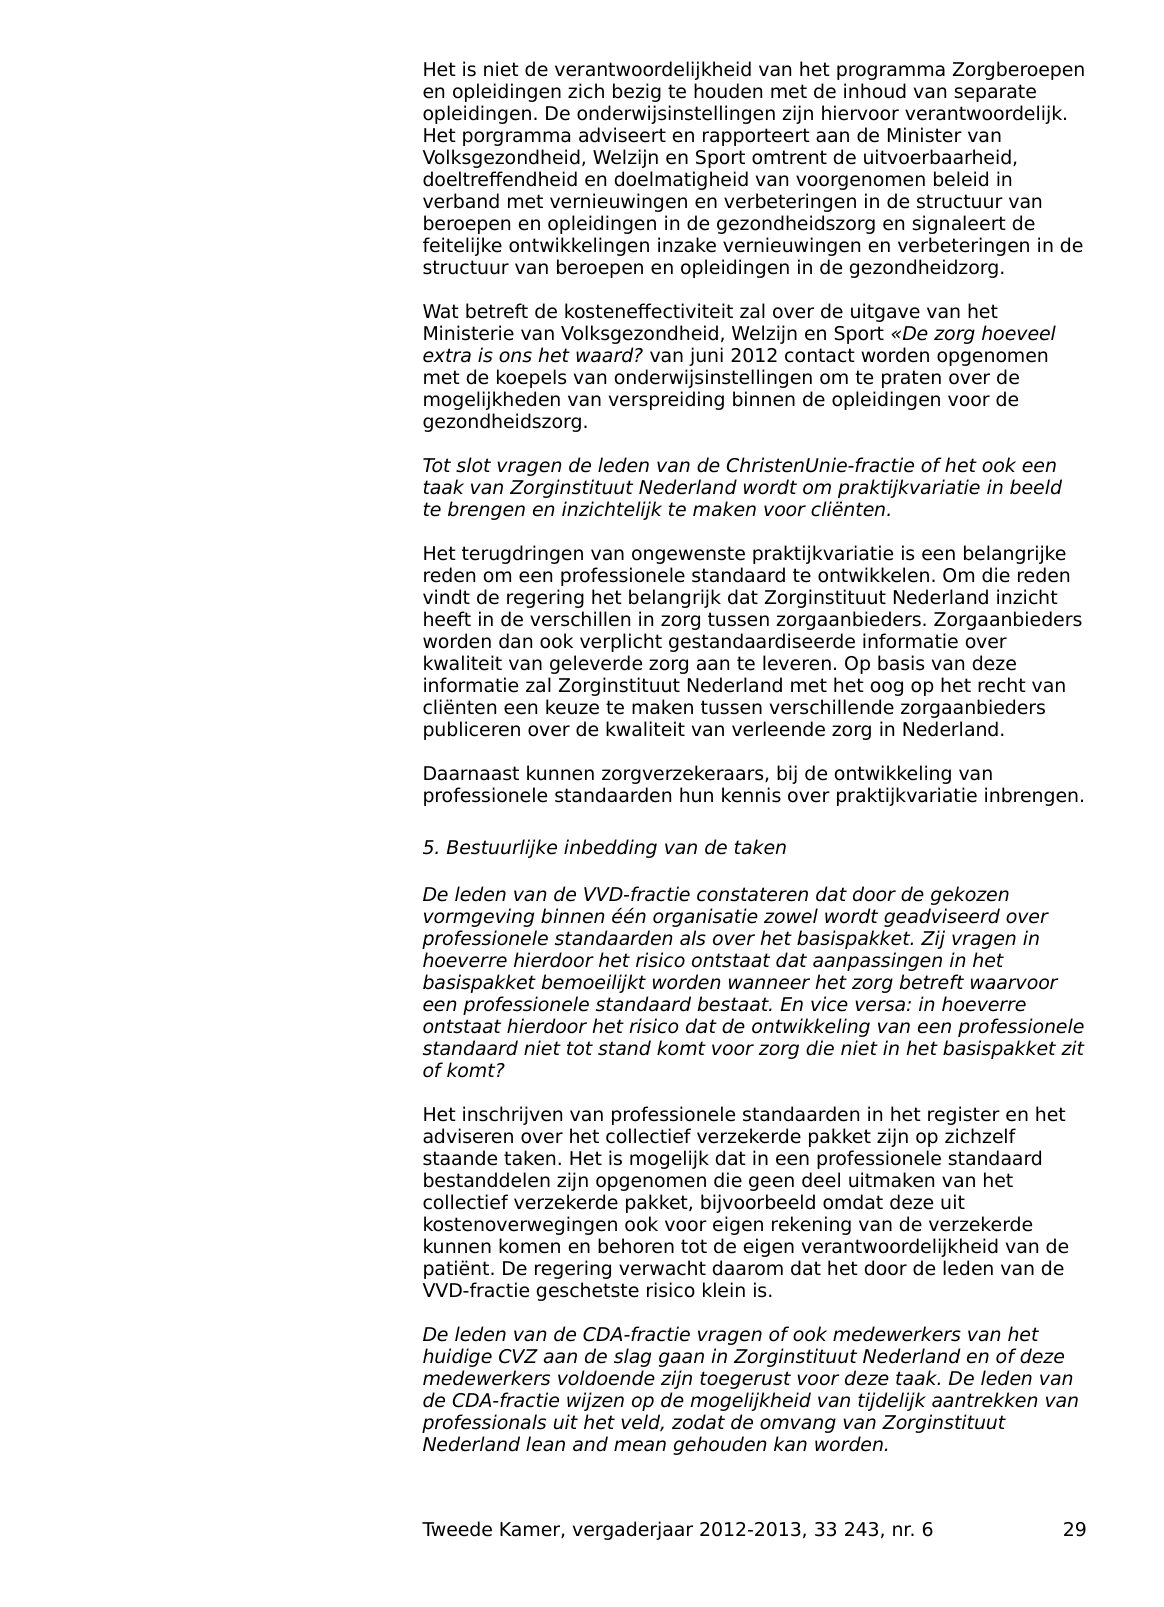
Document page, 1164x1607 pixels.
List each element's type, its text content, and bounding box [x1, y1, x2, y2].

text De leden van de CDA-fractie vragen of ook medewerkers van het huidige CVZ aan de slag gaan in Zorginstituut Nederland en of deze medewerkers voldoende zijn toegerust voor deze taak. De leden van de CDA-fractie wijzen op de mogelijkheid van tijdelijk aantrekken van professionals uit het veld, zodat de omvang van Zorginstituut Nederland lean and mean gehouden kan worden. [422, 1324, 1087, 1456]
text De leden van de VVD-fractie constateren dat door de gekozen vormgeving binnen één organisatie zowel wordt geadviseerd over professionele standaarden als over het basispakket. Zij vragen in hoeverre hierdoor het risico ontstaat dat aanpassingen in het basispakket bemoeilijkt worden wanneer het zorg betreft waarvoor een professionele standaard bestaat. En vice versa: in hoeverre ontstaat hierdoor het risico dat de ontwikkeling van een professionele standaard niet tot stand komt voor zorg die niet in het basispakket zit of komt? [422, 884, 1087, 1082]
text Tot slot vragen de leden van de ChristenUnie-fractie of het ook een taak van Zorginstituut Nederland wordt om praktijkvariatie in beeld te brengen en inzichtelijk te maken voor cliënten. [422, 455, 1087, 521]
text Daarnaast kunnen zorgverzekeraars, bij de ontwikkeling van professionele standaarden hun kennis over praktijkvariatie inbrengen. [422, 763, 1087, 807]
text Wat betreft de kosteneffectiviteit zal over de uitgave van het Ministerie van Volksgezondheid, Welzijn en Sport «De zorg hoeveel extra is ons het waard? van juni 2012 contact worden opgenomen met de koepels van onderwijsinstellingen om te praten over de mogelijkheden van verspreiding binnen de opleidingen voor de gezondheidszorg. [422, 301, 1087, 433]
text Het is niet de verantwoordelijkheid van het programma Zorgberoepen en opleidingen zich bezig te houden met de inhoud van separate opleidingen. De onderwijsinstellingen zijn hiervoor verantwoordelijk. Het porgramma adviseert en rapporteert aan de Minister van Volksgezondheid, Welzijn en Sport omtrent de uitvoerbaarheid, doeltreffendheid en doelmatigheid van voorgenomen beleid in verband met vernieuwingen en verbeteringen in de structuur van beroepen en opleidingen in de gezondheidszorg en signaleert de feitelijke ontwikkelingen inzake vernieuwingen en verbeteringen in de structuur van beroepen en opleidingen in de gezondheidzorg. [422, 59, 1087, 279]
subtitle 5. Bestuurlijke inbedding van de taken [422, 837, 1087, 859]
text Het inschrijven van professionele standaarden in het register en het adviseren over het collectief verzekerde pakket zijn op zichzelf staande taken. Het is mogelijk dat in een professionele standaard bestanddelen zijn opgenomen die geen deel uitmaken van het collectief verzekerde pakket, bijvoorbeeld omdat deze uit kostenoverwegingen ook voor eigen rekening van de verzekerde kunnen komen en behoren tot de eigen verantwoordelijkheid van de patiënt. De regering verwacht daarom dat het door de leden van de VVD-fractie geschetste risico klein is. [422, 1104, 1087, 1302]
text Het terugdringen van ongewenste praktijkvariatie is een belangrijke reden om een professionele standaard te ontwikkelen. Om die reden vindt de regering het belangrijk dat Zorginstituut Nederland inzicht heeft in de verschillen in zorg tussen zorgaanbieders. Zorgaanbieders worden dan ook verplicht gestandaardiseerde informatie over kwaliteit van geleverde zorg aan te leveren. Op basis van deze informatie zal Zorginstituut Nederland met het oog op het recht van cliënten een keuze te maken tussen verschillende zorgaanbieders publiceren over de kwaliteit van verleende zorg in Nederland. [422, 543, 1087, 741]
